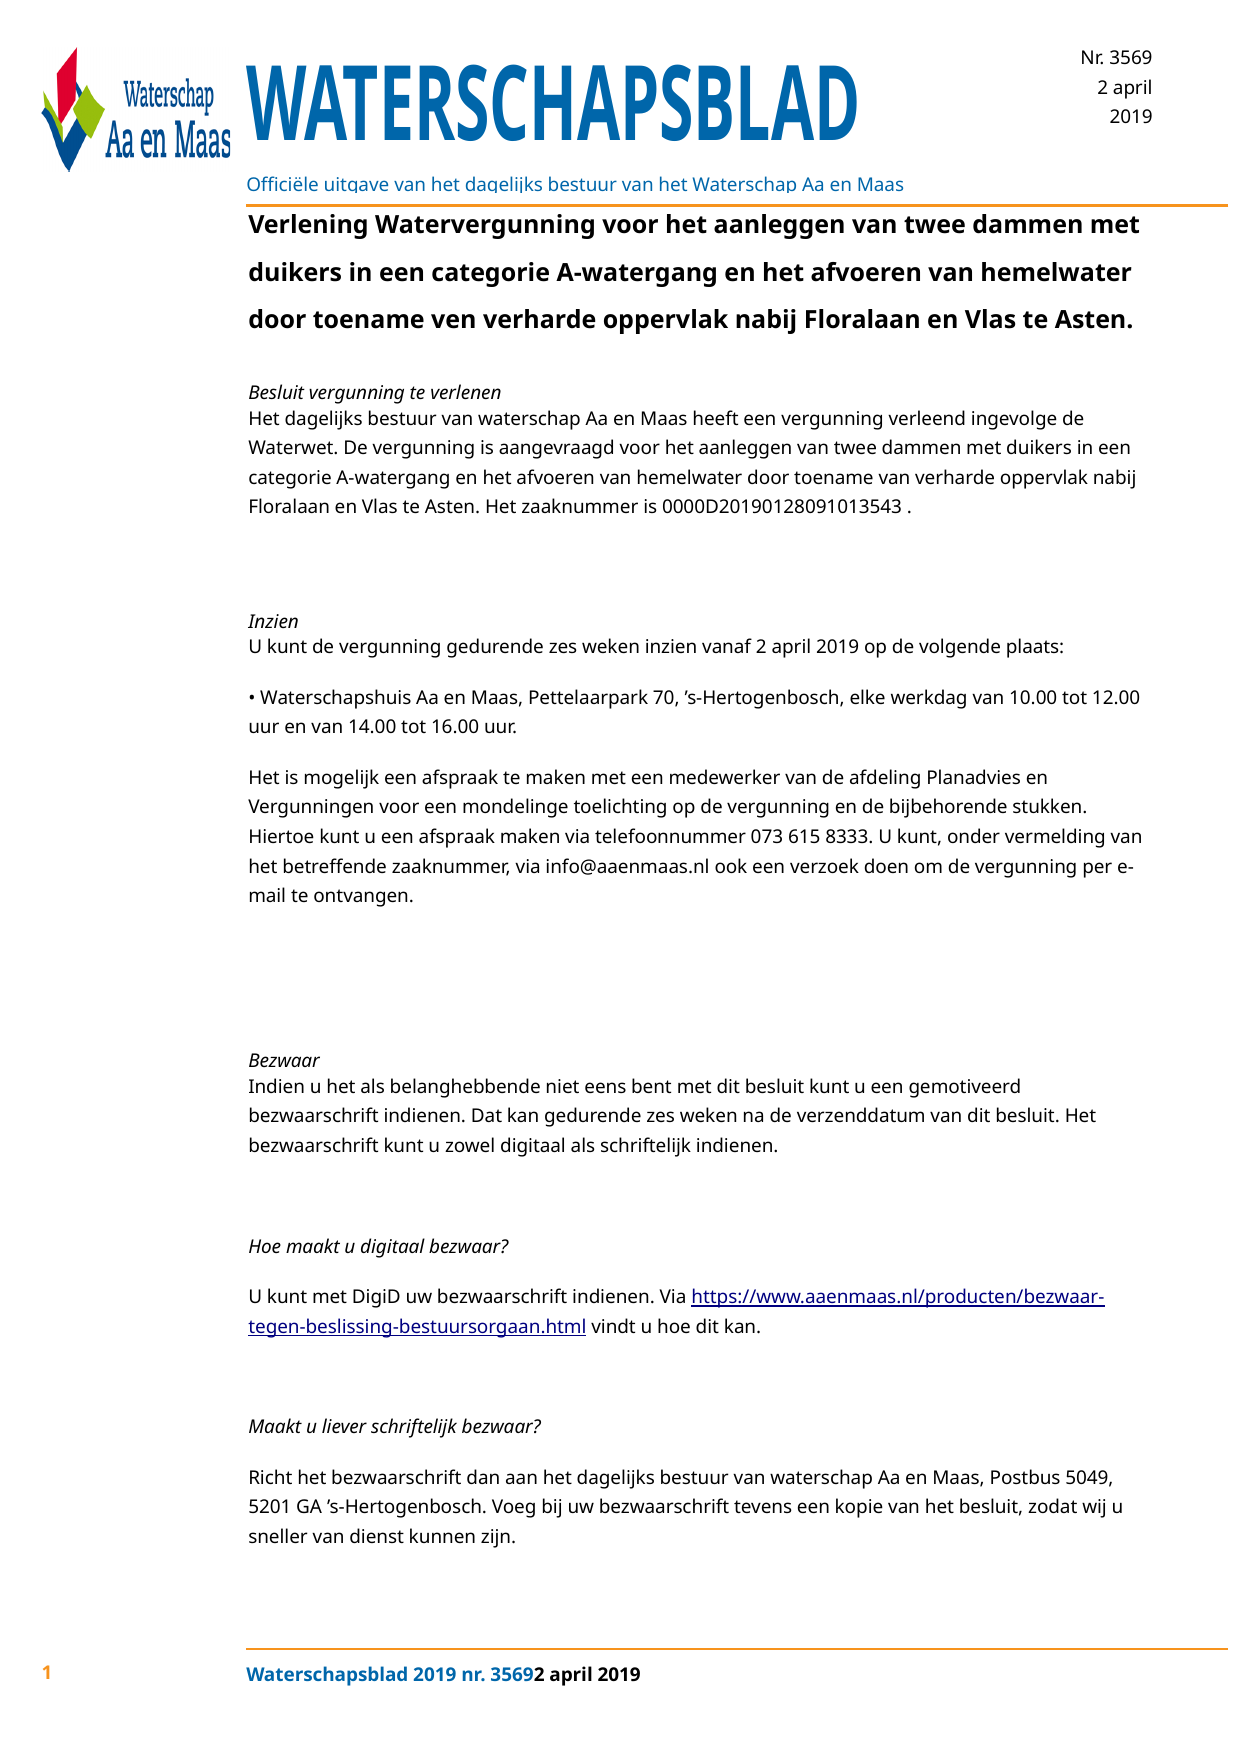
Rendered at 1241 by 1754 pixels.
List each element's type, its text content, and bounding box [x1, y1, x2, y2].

text Richt het bezwaarschrift dan aan het dagelijks bestuur van waterschap Aa en Maas, Postbus 5049, 5201 GA ’s-Hertogenbosch. Voeg bij uw bezwaarschrift tevens een kopie van het besluit, zodat wij u sneller van dienst kunnen zijn. [248, 1464, 1152, 1549]
text U kunt met DigiD uw bezwaarschrift indienen. Via https://www.aaenmaas.nl/producten/bezwaar-tegen-beslissing-bestuursorgaan.html vindt u hoe dit kan. [248, 1283, 1152, 1339]
text Maakt u liever schriftelijk bezwaar? [248, 1414, 1152, 1439]
text Inzien [248, 608, 1152, 634]
text Besluit vergunning te verlenen [248, 379, 1152, 405]
text Verlening Watervergunning voor het aanleggen van twee dammen met duikers in een categorie A-watergang en het afvoeren van hemelwater door toename ven verharde oppervlak nabij Floralaan en Vlas te Asten. [248, 207, 1152, 336]
text Bezwaar [248, 1047, 1152, 1073]
text U kunt de vergunning gedurende zes weken inzien vanaf 2 april 2019 op de volgende plaats: [248, 634, 1152, 659]
text Het dagelijks bestuur van waterschap Aa en Maas heeft een vergunning verleend ingevolge de Waterwet. De vergunning is aangevraagd voor het aanleggen van twee dammen met duikers in een categorie A-watergang en het afvoeren van hemelwater door toename van verharde oppervlak nabij Floralaan en Vlas te Asten. Het zaaknummer is 0000D20190128091013543 . [248, 405, 1152, 519]
text Het is mogelijk een afspraak te maken met een medewerker van de afdeling Planadvies en Vergunningen voor een mondelinge toelichting op de vergunning en de bijbehorende stukken. Hiertoe kunt u een afspraak maken via telefoonnummer 073 615 8333. U kunt, onder vermelding van het betreffende zaaknummer, via info@aaenmaas.nl ook een verzoek doen om de vergunning per e-mail te ontvangen. [248, 764, 1152, 908]
text • Waterschapshuis Aa en Maas, Pettelaarpark 70, ’s-Hertogenbosch, elke werkdag van 10.00 tot 12.00 uur en van 14.00 tot 16.00 uur. [248, 684, 1152, 739]
picture [41, 47, 231, 172]
text Hoe maakt u digitaal bezwaar? [248, 1233, 1152, 1259]
text Indien u het als belanghebbende niet eens bent met dit besluit kunt u een gemotiveerd bezwaarschrift indienen. Dat kan gedurende zes weken na de verzenddatum van dit besluit. Het bezwaarschrift kunt u zowel digitaal als schriftelijk indienen. [248, 1073, 1152, 1158]
